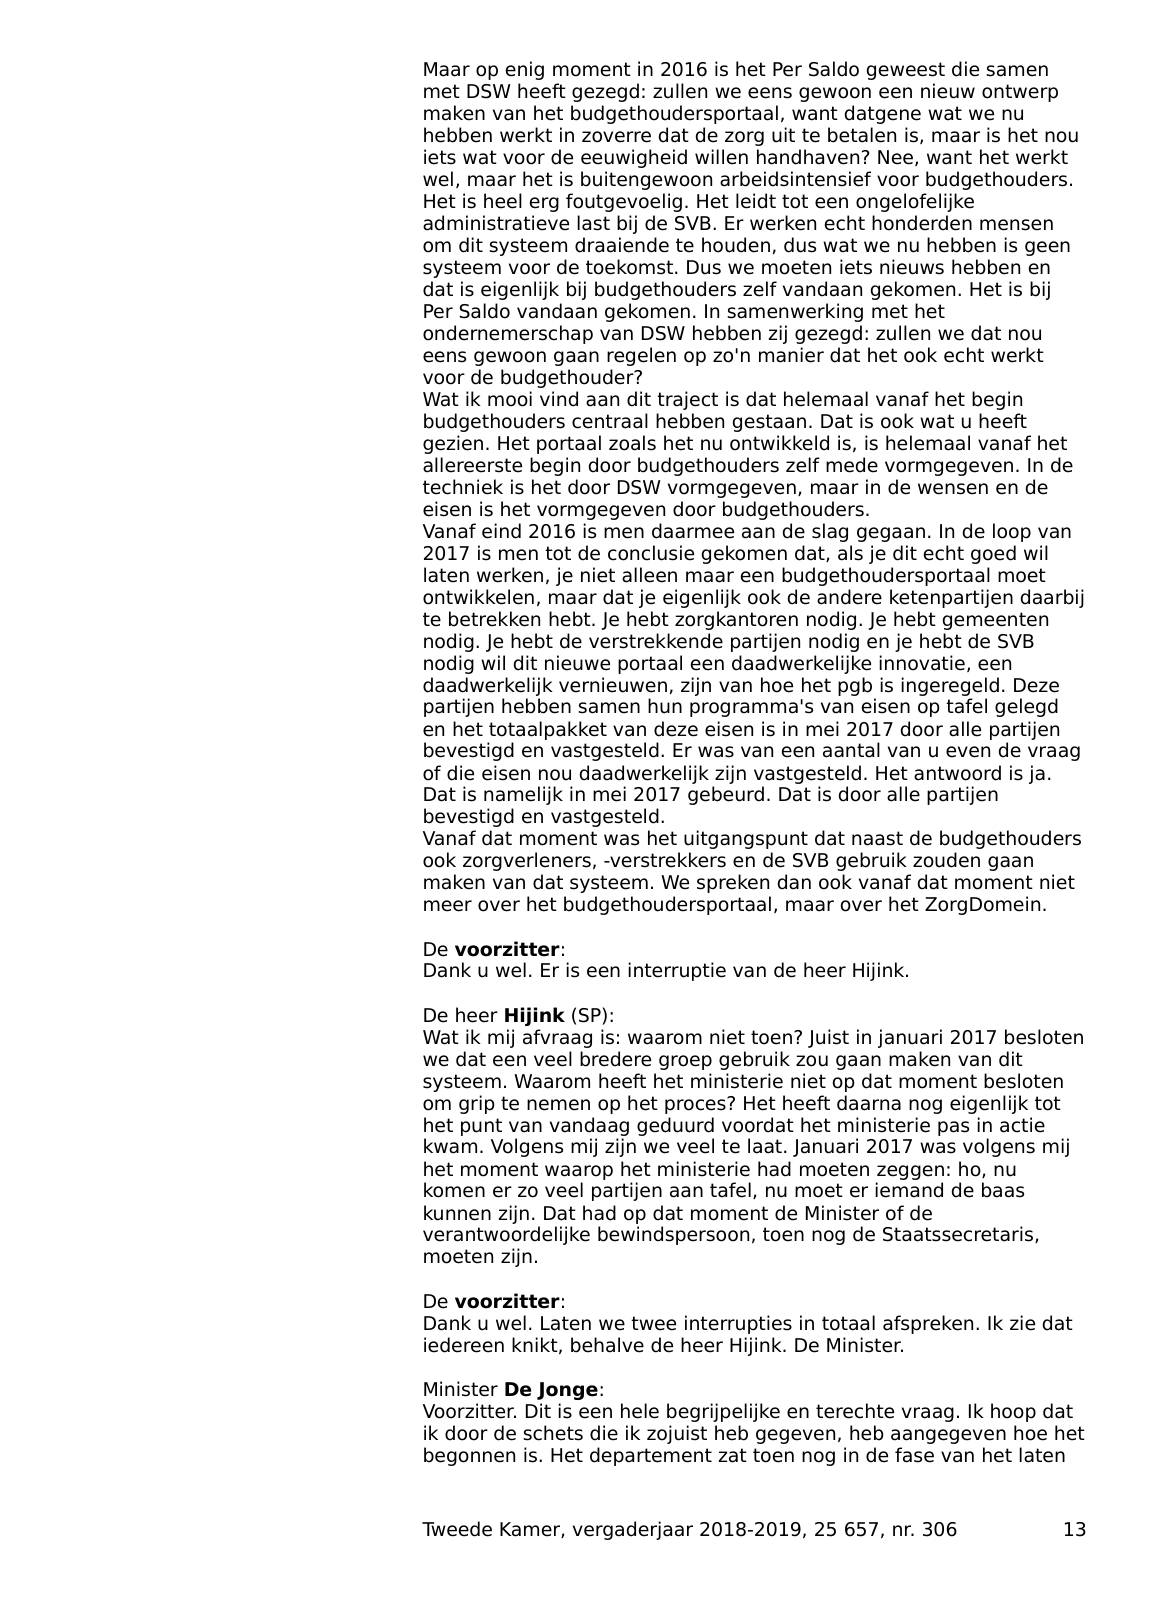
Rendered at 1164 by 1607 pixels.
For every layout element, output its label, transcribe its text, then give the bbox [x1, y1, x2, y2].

text Dank u wel. Laten we twee interrupties in totaal afspreken. Ik zie dat iedereen knikt, behalve de heer Hijink. De Minister. [422, 1312, 1087, 1356]
text Wat ik mooi vind aan dit traject is dat helemaal vanaf het begin budgethouders centraal hebben gestaan. Dat is ook wat u heeft gezien. Het portaal zoals het nu ontwikkeld is, is helemaal vanaf het allereerste begin door budgethouders zelf mede vormgegeven. In de techniek is het door DSW vormgegeven, maar in de wensen en de eisen is het vormgegeven door budgethouders. [422, 389, 1087, 521]
text Vanaf eind 2016 is men daarmee aan de slag gegaan. In de loop van 2017 is men tot de conclusie gekomen dat, als je dit echt goed wil laten werken, je niet alleen maar een budgethoudersportaal moet ontwikkelen, maar dat je eigenlijk ook de andere ketenpartijen daarbij te betrekken hebt. Je hebt zorgkantoren nodig. Je hebt gemeenten nodig. Je hebt de verstrekkende partijen nodig en je hebt de SVB nodig wil dit nieuwe portaal een daadwerkelijke innovatie, een daadwerkelijk vernieuwen, zijn van hoe het pgb is ingeregeld. Deze partijen hebben samen hun programma's van eisen op tafel gelegd en het totaalpakket van deze eisen is in mei 2017 door alle partijen bevestigd en vastgesteld. Er was van een aantal van u even de vraag of die eisen nou daadwerkelijk zijn vastgesteld. Het antwoord is ja. Dat is namelijk in mei 2017 gebeurd. Dat is door alle partijen bevestigd en vastgesteld. [422, 521, 1087, 828]
text Dank u wel. Er is een interruptie van de heer Hijink. [422, 960, 1087, 982]
text De heer Hijink (SP): [422, 1004, 1087, 1027]
text Maar op enig moment in 2016 is het Per Saldo geweest die samen met DSW heeft gezegd: zullen we eens gewoon een nieuw ontwerp maken van het budgethoudersportaal, want datgene wat we nu hebben werkt in zoverre dat de zorg uit te betalen is, maar is het nou iets wat voor de eeuwigheid willen handhaven? Nee, want het werkt wel, maar het is buitengewoon arbeidsintensief voor budgethouders. Het is heel erg foutgevoelig. Het leidt tot een ongelofelijke administratieve last bij de SVB. Er werken echt honderden mensen om dit systeem draaiende te houden, dus wat we nu hebben is geen systeem voor de toekomst. Dus we moeten iets nieuws hebben en dat is eigenlijk bij budgethouders zelf vandaan gekomen. Het is bij Per Saldo vandaan gekomen. In samenwerking met het ondernemerschap van DSW hebben zij gezegd: zullen we dat nou eens gewoon gaan regelen op zo'n manier dat het ook echt werkt voor de budgethouder? [422, 59, 1087, 389]
text Wat ik mij afvraag is: waarom niet toen? Juist in januari 2017 besloten we dat een veel bredere groep gebruik zou gaan maken van dit systeem. Waarom heeft het ministerie niet op dat moment besloten om grip te nemen op het proces? Het heeft daarna nog eigenlijk tot het punt van vandaag geduurd voordat het ministerie pas in actie kwam. Volgens mij zijn we veel te laat. Januari 2017 was volgens mij het moment waarop het ministerie had moeten zeggen: ho, nu komen er zo veel partijen aan tafel, nu moet er iemand de baas kunnen zijn. Dat had op dat moment de Minister of de verantwoordelijke bewindspersoon, toen nog de Staatssecretaris, moeten zijn. [422, 1027, 1087, 1268]
text Minister De Jonge: [422, 1379, 1087, 1401]
text Vanaf dat moment was het uitgangspunt dat naast de budgethouders ook zorgverleners, -verstrekkers en de SVB gebruik zouden gaan maken van dat systeem. We spreken dan ook vanaf dat moment niet meer over het budgethoudersportaal, maar over het ZorgDomein. [422, 828, 1087, 916]
text De voorzitter: [422, 938, 1087, 960]
text De voorzitter: [422, 1291, 1087, 1312]
text Voorzitter. Dit is een hele begrijpelijke en terechte vraag. Ik hoop dat ik door de schets die ik zojuist heb gegeven, heb aangegeven hoe het begonnen is. Het departement zat toen nog in de fase van het laten [422, 1401, 1087, 1467]
